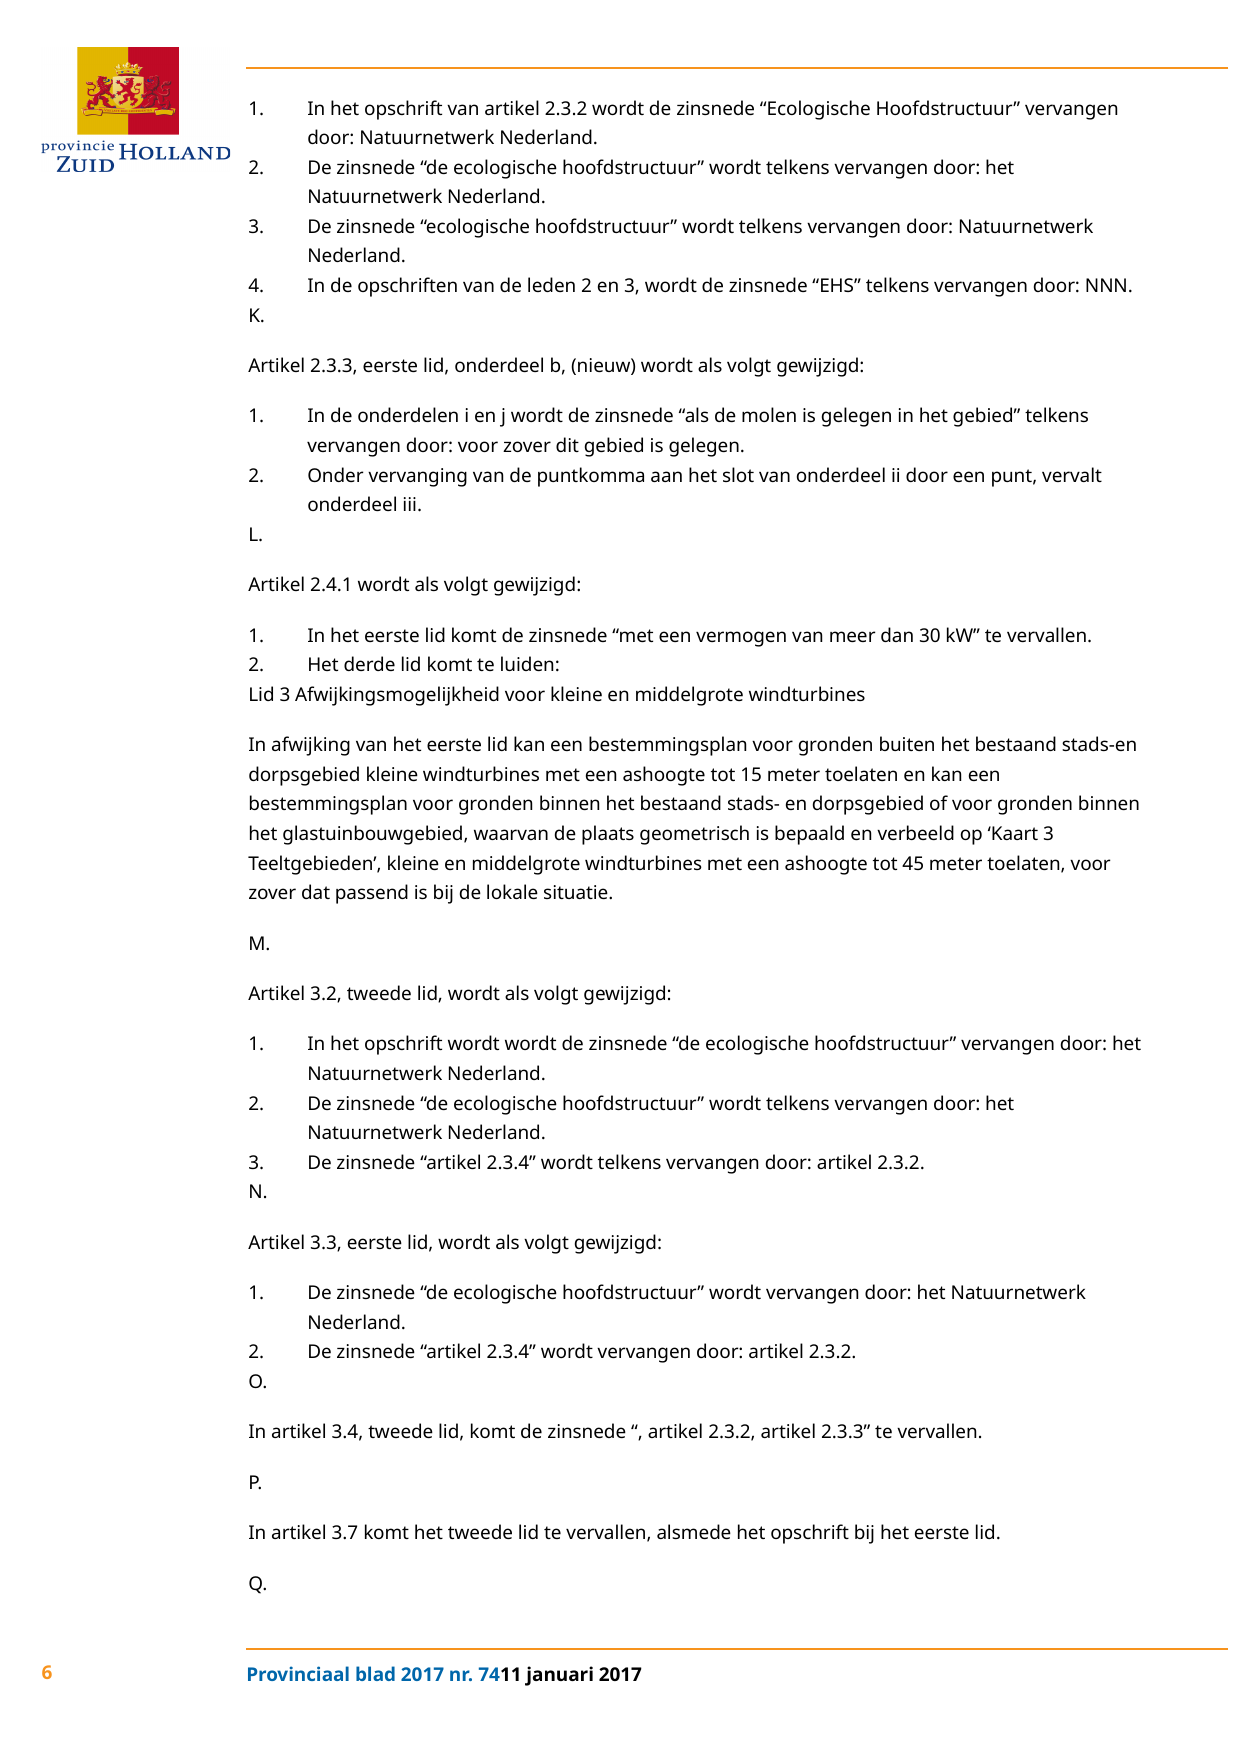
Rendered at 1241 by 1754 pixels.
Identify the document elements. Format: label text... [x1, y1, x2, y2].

text Artikel 3.2, tweede lid, wordt als volgt gewijzigd: [248, 980, 1152, 1006]
text Artikel 2.4.1 wordt als volgt gewijzigd: [248, 571, 1152, 597]
text In artikel 3.7 komt het tweede lid te vervallen, alsmede het opschrift bij het eerste lid. [248, 1519, 1152, 1545]
text Artikel 2.3.3, eerste lid, onderdeel b, (nieuw) wordt als volgt gewijzigd: [248, 352, 1152, 378]
list Onder vervanging van de puntkomma aan het slot van onderdeel ii door een punt, vervalt onderdeel iii. [248, 462, 1152, 517]
list De zinsnede “de ecologische hoofdstructuur” wordt telkens vervangen door: het Natuurnetwerk Nederland. [248, 154, 1152, 209]
list In de onderdelen i en j wordt de zinsnede “als de molen is gelegen in het gebied” telkens vervangen door: voor zover dit gebied is gelegen. [248, 403, 1152, 458]
text P. [248, 1469, 1152, 1495]
text L. [248, 521, 1152, 547]
text Q. [248, 1570, 1152, 1596]
list De zinsnede “artikel 2.3.4” wordt telkens vervangen door: artikel 2.3.2. [248, 1149, 1152, 1175]
list Het derde lid komt te luiden: [248, 651, 1152, 677]
text Lid 3 Afwijkingsmogelijkheid voor kleine en middelgrote windturbines [248, 681, 1152, 707]
list De zinsnede “de ecologische hoofdstructuur” wordt vervangen door: het Natuurnetwerk Nederland. [248, 1279, 1152, 1335]
text In afwijking van het eerste lid kan een bestemmingsplan voor gronden buiten het bestaand stads-en dorpsgebied kleine windturbines met een ashoogte tot 15 meter toelaten en kan een bestemmingsplan voor gronden binnen het bestaand stads- en dorpsgebied of voor gronden binnen het glastuinbouwgebied, waarvan de plaats geometrisch is bepaald en verbeeld op ‘Kaart 3 Teeltgebieden’, kleine en middelgrote windturbines met een ashoogte tot 45 meter toelaten, voor zover dat passend is bij de lokale situatie. [248, 731, 1152, 905]
picture [41, 47, 231, 172]
text In artikel 3.4, tweede lid, komt de zinsnede “, artikel 2.3.2, artikel 2.3.3” te vervallen. [248, 1418, 1152, 1444]
text O. [248, 1368, 1152, 1394]
text N. [248, 1178, 1152, 1204]
list In het eerste lid komt de zinsnede “met een vermogen van meer dan 30 kW” te vervallen. [248, 622, 1152, 648]
list In de opschriften van de leden 2 en 3, wordt de zinsnede “EHS” telkens vervangen door: NNN. [248, 272, 1152, 298]
list In het opschrift van artikel 2.3.2 wordt de zinsnede “Ecologische Hoofdstructuur” vervangen door: Natuurnetwerk Nederland. [248, 95, 1152, 150]
text M. [248, 930, 1152, 956]
list In het opschrift wordt wordt de zinsnede “de ecologische hoofdstructuur” vervangen door: het Natuurnetwerk Nederland. [248, 1031, 1152, 1086]
list De zinsnede “ecologische hoofdstructuur” wordt telkens vervangen door: Natuurnetwerk Nederland. [248, 213, 1152, 268]
text K. [248, 302, 1152, 328]
list De zinsnede “artikel 2.3.4” wordt vervangen door: artikel 2.3.2. [248, 1338, 1152, 1364]
text Artikel 3.3, eerste lid, wordt als volgt gewijzigd: [248, 1229, 1152, 1255]
list De zinsnede “de ecologische hoofdstructuur” wordt telkens vervangen door: het Natuurnetwerk Nederland. [248, 1090, 1152, 1145]
